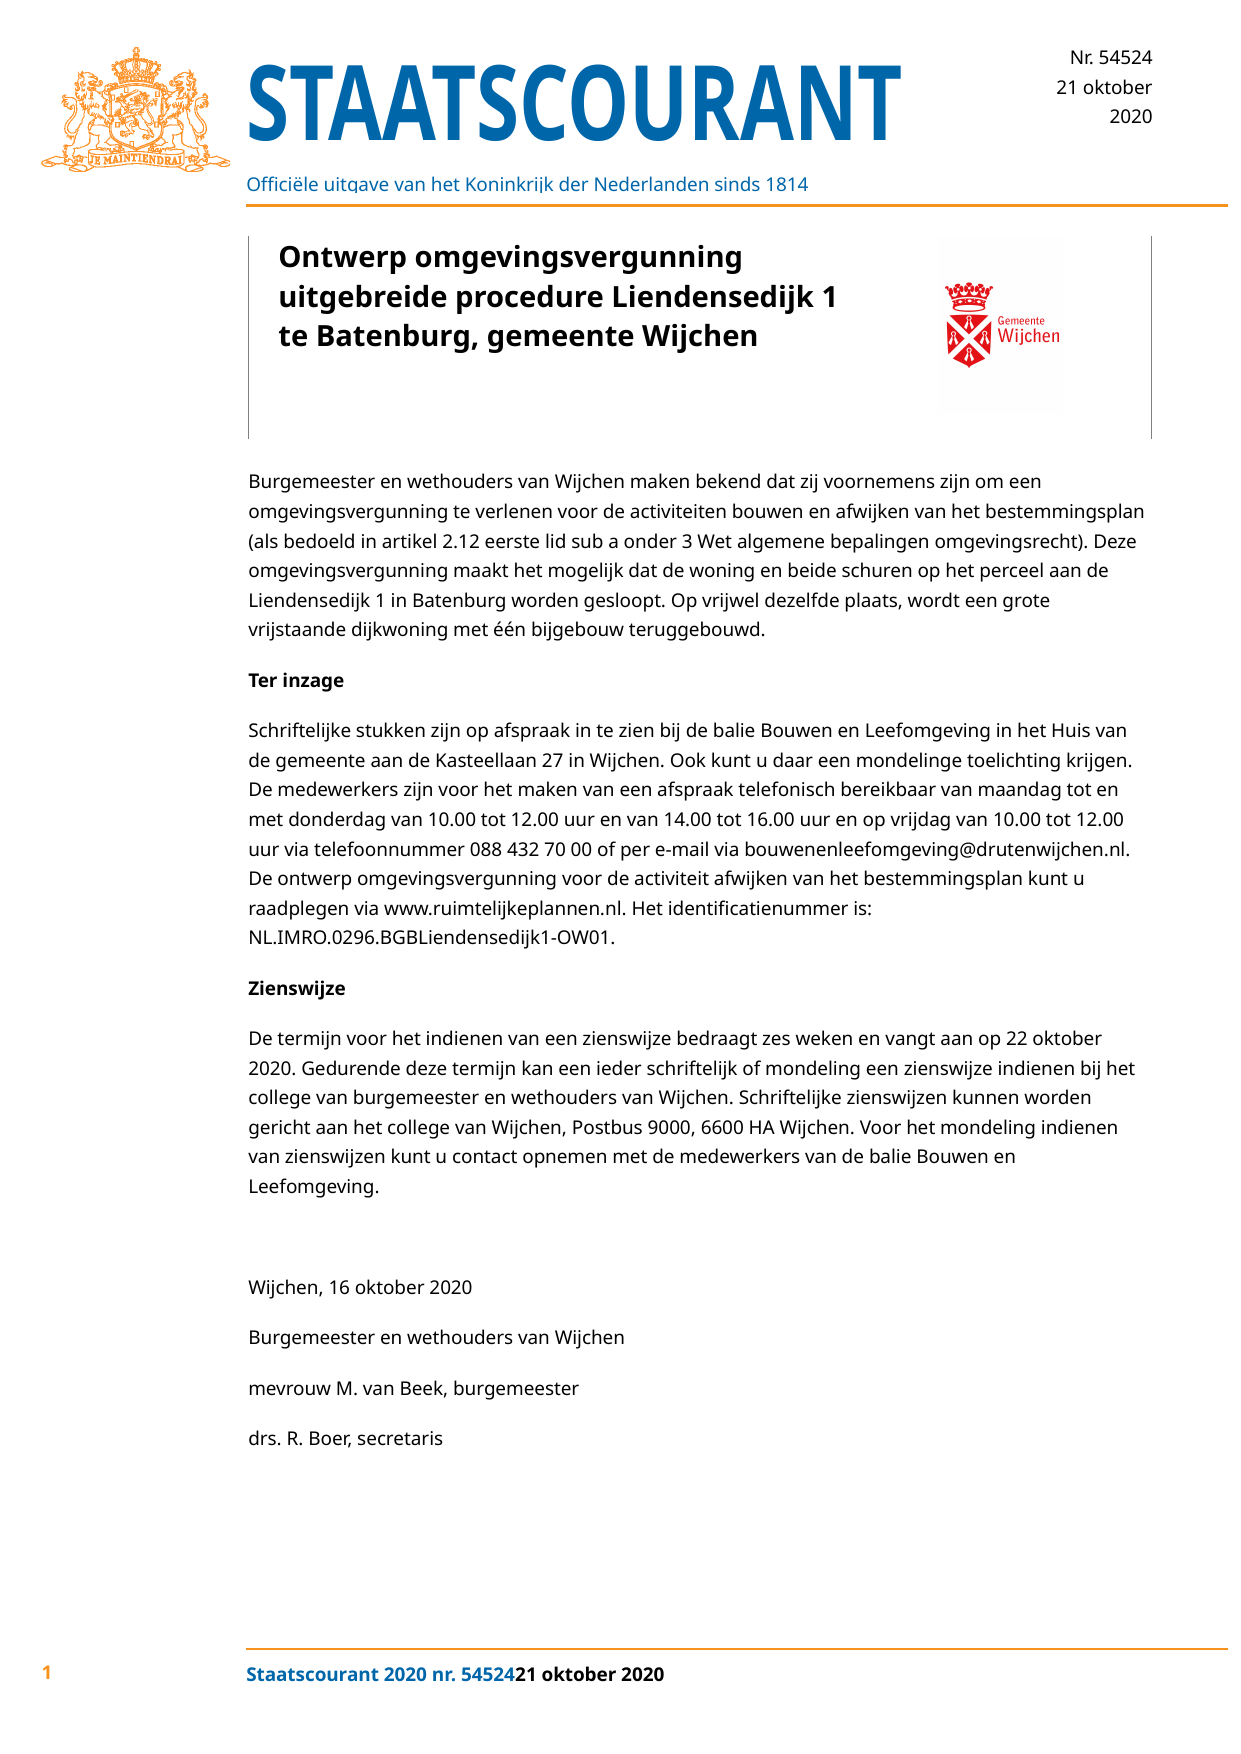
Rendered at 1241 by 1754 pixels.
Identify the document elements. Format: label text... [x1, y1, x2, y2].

table_header [1064, 236, 1151, 413]
table_header [850, 236, 938, 413]
table_header [850, 414, 1151, 439]
text De termijn voor het indienen van een zienswijze bedraagt zes weken en vangt aan op 22 oktober 2020. Gedurende deze termijn kan een ieder schriftelijk of mondeling een zienswijze indienen bij het college van burgemeester en wethouders van Wijchen. Schriftelijke zienswijzen kunnen worden gericht aan het college van Wijchen, Postbus 9000, 6600 HA Wijchen. Voor het mondeling indienen van zienswijzen kunt u contact opnemen met de medewerkers van de balie Bouwen en Leefomgeving. [248, 1025, 1152, 1199]
text drs. R. Boer, secretaris [248, 1425, 1152, 1451]
picture [938, 236, 1064, 414]
picture [41, 47, 231, 172]
text Schriftelijke stukken zijn op afspraak in te zien bij de balie Bouwen en Leefomgeving in het Huis van de gemeente aan de Kasteellaan 27 in Wijchen. Ook kunt u daar een mondelinge toelichting krijgen. De medewerkers zijn voor het maken van een afspraak telefonisch bereikbaar van maandag tot en met donderdag van 10.00 tot 12.00 uur en van 14.00 tot 16.00 uur en op vrijdag van 10.00 tot 12.00 uur via telefoonnummer 088 432 70 00 of per e-mail via bouwenenleefomgeving@drutenwijchen.nl. De ontwerp omgevingsvergunning voor de activiteit afwijken van het bestemmingsplan kunt u raadplegen via www.ruimtelijkeplannen.nl. Het identificatienummer is: NL.IMRO.0296.BGBLiendensedijk1-OW01. [248, 717, 1152, 950]
text mevrouw M. van Beek, burgemeester [248, 1375, 1152, 1401]
text Zienswijze [248, 975, 1152, 1001]
text Ter inzage [248, 667, 1152, 693]
text Burgemeester en wethouders van Wijchen maken bekend dat zij voornemens zijn om een omgevingsvergunning te verlenen voor de activiteiten bouwen en afwijken van het bestemmingsplan (als bedoeld in artikel 2.12 eerste lid sub a onder 3 Wet algemene bepalingen omgevingsrecht). Deze omgevingsvergunning maakt het mogelijk dat de woning en beide schuren op het perceel aan de Liendensedijk 1 in Batenburg worden gesloopt. Op vrijwel dezelfde plaats, wordt een grote vrijstaande dijkwoning met één bijgebouw teruggebouwd. [248, 469, 1152, 642]
table_header Ontwerp omgevingsvergunning uitgebreide procedure Liendensedijk 1 te Batenburg, gemeente Wijchen [249, 236, 850, 439]
text Burgemeester en wethouders van Wijchen [248, 1324, 1152, 1350]
text Wijchen, 16 oktober 2020 [248, 1274, 1152, 1300]
